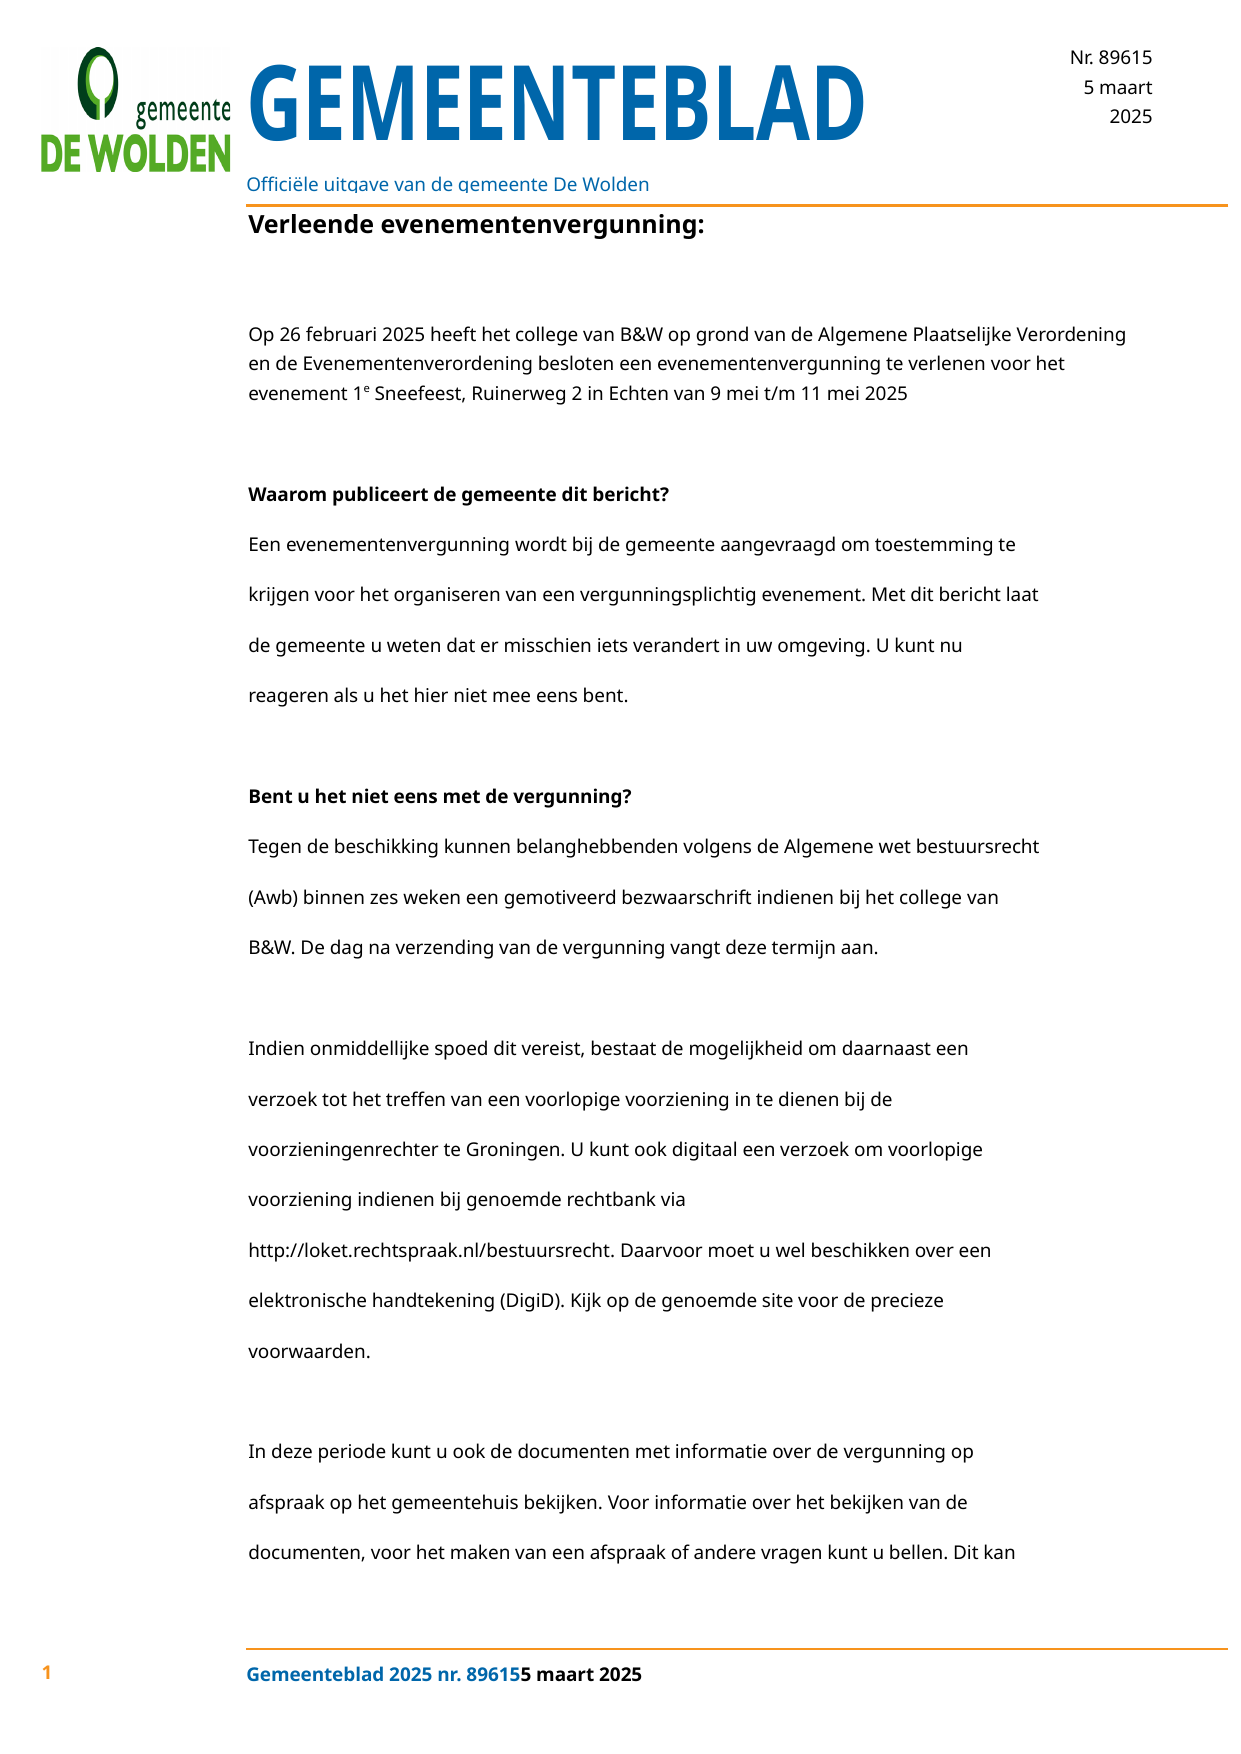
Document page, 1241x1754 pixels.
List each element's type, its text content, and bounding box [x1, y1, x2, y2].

text verzoek tot het treffen van een voorlopige voorziening in te dienen bij de [248, 1086, 1152, 1111]
text Indien onmiddellijke spoed dit vereist, bestaat de mogelijkheid om daarnaast een [248, 1035, 1152, 1061]
text voorziening indienen bij genoemde rechtbank via [248, 1187, 1152, 1212]
text Bent u het niet eens met de vergunning? [248, 783, 1152, 809]
text Een evenementenvergunning wordt bij de gemeente aangevraagd om toestemming te [248, 531, 1152, 557]
text de gemeente u weten dat er misschien iets verandert in uw omgeving. U kunt nu [248, 632, 1152, 658]
text krijgen voor het organiseren van een vergunningsplichtig evenement. Met dit bericht laat [248, 582, 1152, 607]
text http://loket.rechtspraak.nl/bestuursrecht. Daarvoor moet u wel beschikken over een [248, 1237, 1152, 1263]
text (Awb) binnen zes weken een gemotiveerd bezwaarschrift indienen bij het college van [248, 884, 1152, 910]
text elektronische handtekening (DigiD). Kijk op de genoemde site voor de precieze [248, 1287, 1152, 1313]
text documenten, voor het maken van een afspraak of andere vragen kunt u bellen. Dit kan [248, 1539, 1152, 1565]
picture [41, 47, 231, 172]
text afspraak op het gemeentehuis bekijken. Voor informatie over het bekijken van de [248, 1489, 1152, 1515]
text Tegen de beschikking kunnen belanghebbenden volgens de Algemene wet bestuursrecht [248, 834, 1152, 859]
text voorwaarden. [248, 1338, 1152, 1363]
text In deze periode kunt u ook de documenten met informatie over de vergunning op [248, 1439, 1152, 1464]
text Waarom publiceert de gemeente dit bericht? [248, 481, 1152, 506]
text Verleende evenementenvergunning: [248, 207, 1152, 241]
text reageren als u het hier niet mee eens bent. [248, 682, 1152, 708]
text voorzieningenrechter te Groningen. U kunt ook digitaal een verzoek om voorlopige [248, 1136, 1152, 1162]
text B&W. De dag na verzending van de vergunning vangt deze termijn aan. [248, 934, 1152, 960]
text Op 26 februari 2025 heeft het college van B&W op grond van de Algemene Plaatselijke Verordening en de Evenementenverordening besloten een evenementenvergunning te verlenen voor het evenement 1e Sneefeest, Ruinerweg 2 in Echten van 9 mei t/m 11 mei 2025 [248, 321, 1152, 406]
